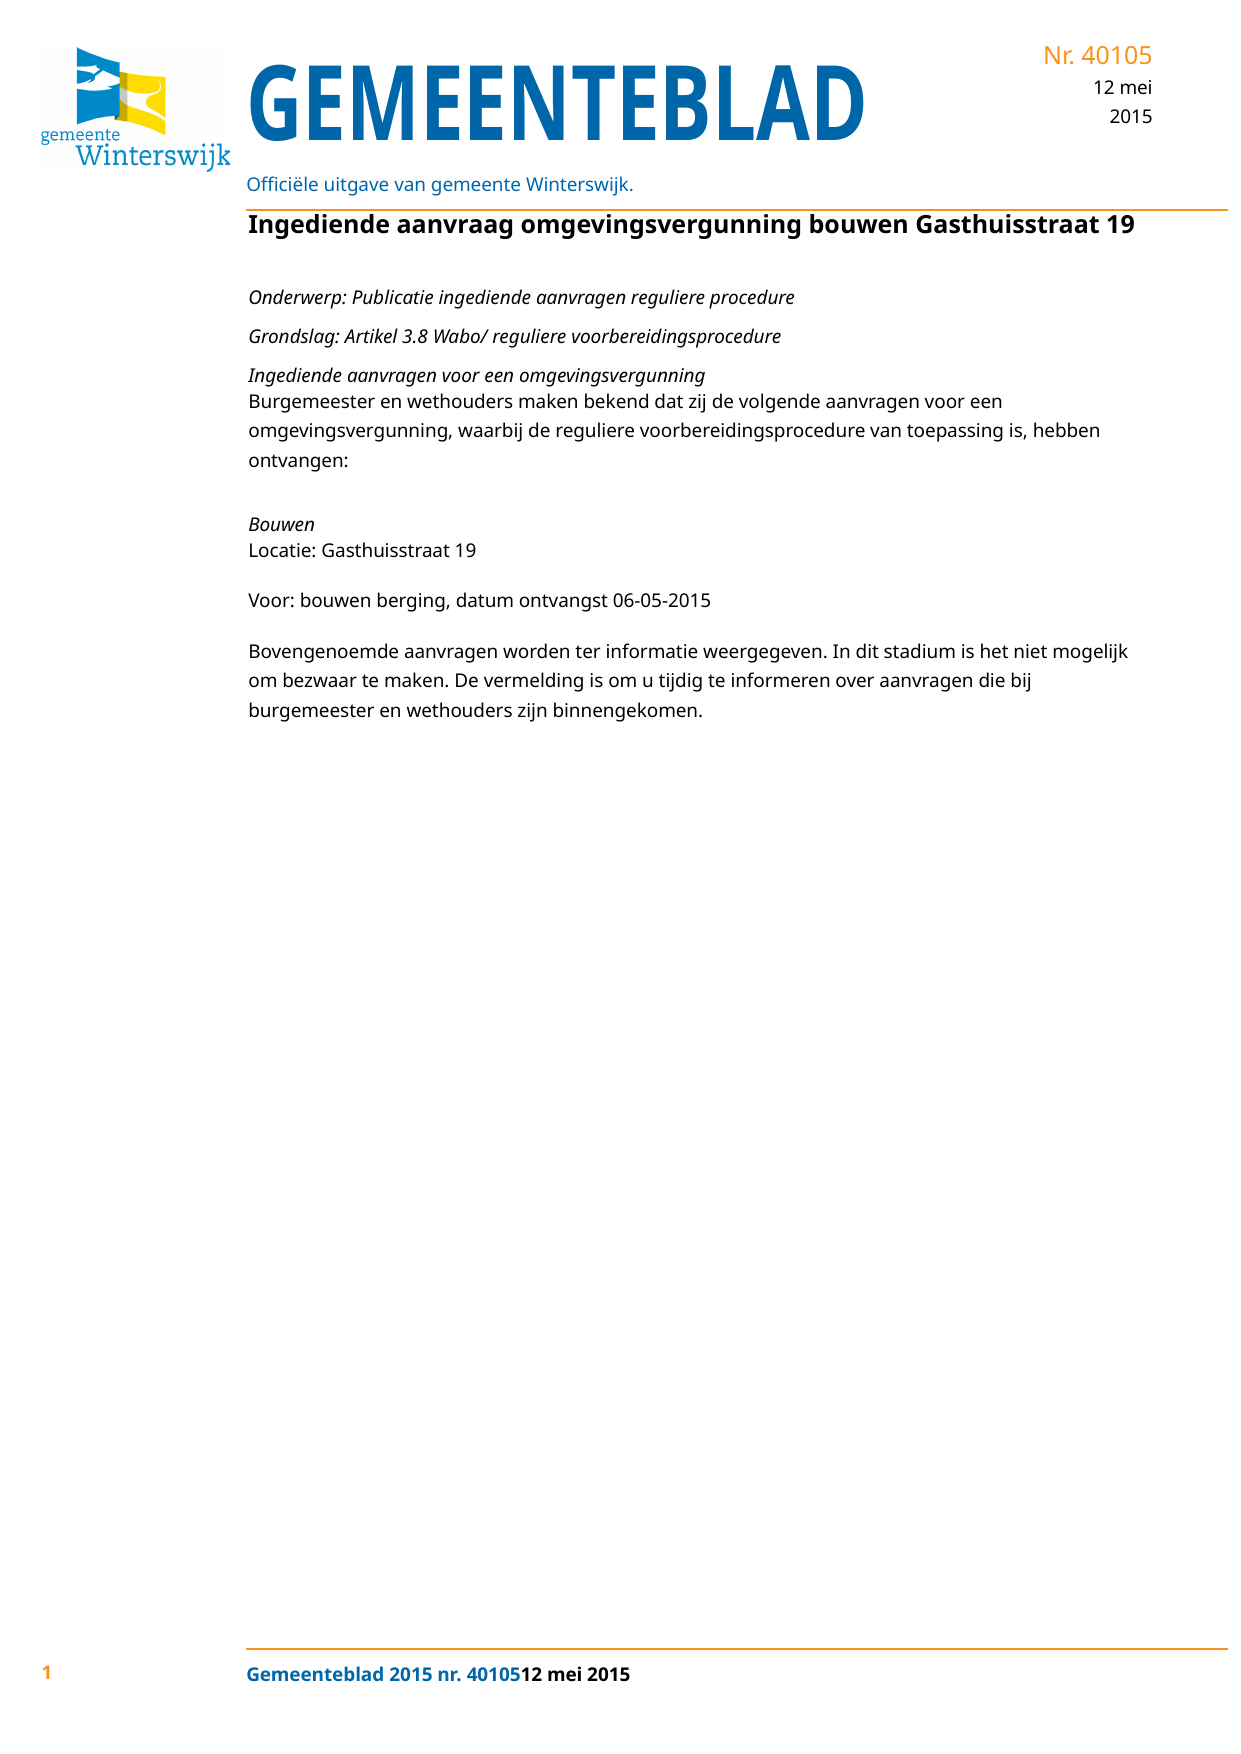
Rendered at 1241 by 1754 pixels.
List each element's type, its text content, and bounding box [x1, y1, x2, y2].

text Bouwen [248, 511, 1152, 537]
picture [225, 153, 231, 162]
text Ingediende aanvragen voor een omgevingsvergunning [248, 362, 1152, 388]
text Bovengenoemde aanvragen worden ter informatie weergegeven. In dit stadium is het niet mogelijk om bezwaar te maken. De vermelding is om u tijdig te informeren over aanvragen die bij burgemeester en wethouders zijn binnengekomen. [248, 638, 1152, 723]
text Onderwerp: Publicatie ingediende aanvragen reguliere procedure [248, 284, 1152, 309]
picture [41, 47, 231, 172]
text Voor: bouwen berging, datum ontvangst 06-05-2015 [248, 587, 1152, 613]
text Grondslag: Artikel 3.8 Wabo/ reguliere voorbereidingsprocedure [248, 323, 1152, 349]
text Ingediende aanvraag omgevingsvergunning bouwen Gasthuisstraat 19 [248, 211, 1152, 241]
text Burgemeester en wethouders maken bekend dat zij de volgende aanvragen voor een omgevingsvergunning, waarbij de reguliere voorbereidingsprocedure van toepassing is, hebben ontvangen: [248, 388, 1152, 473]
text Locatie: Gasthuisstraat 19 [248, 537, 1152, 563]
